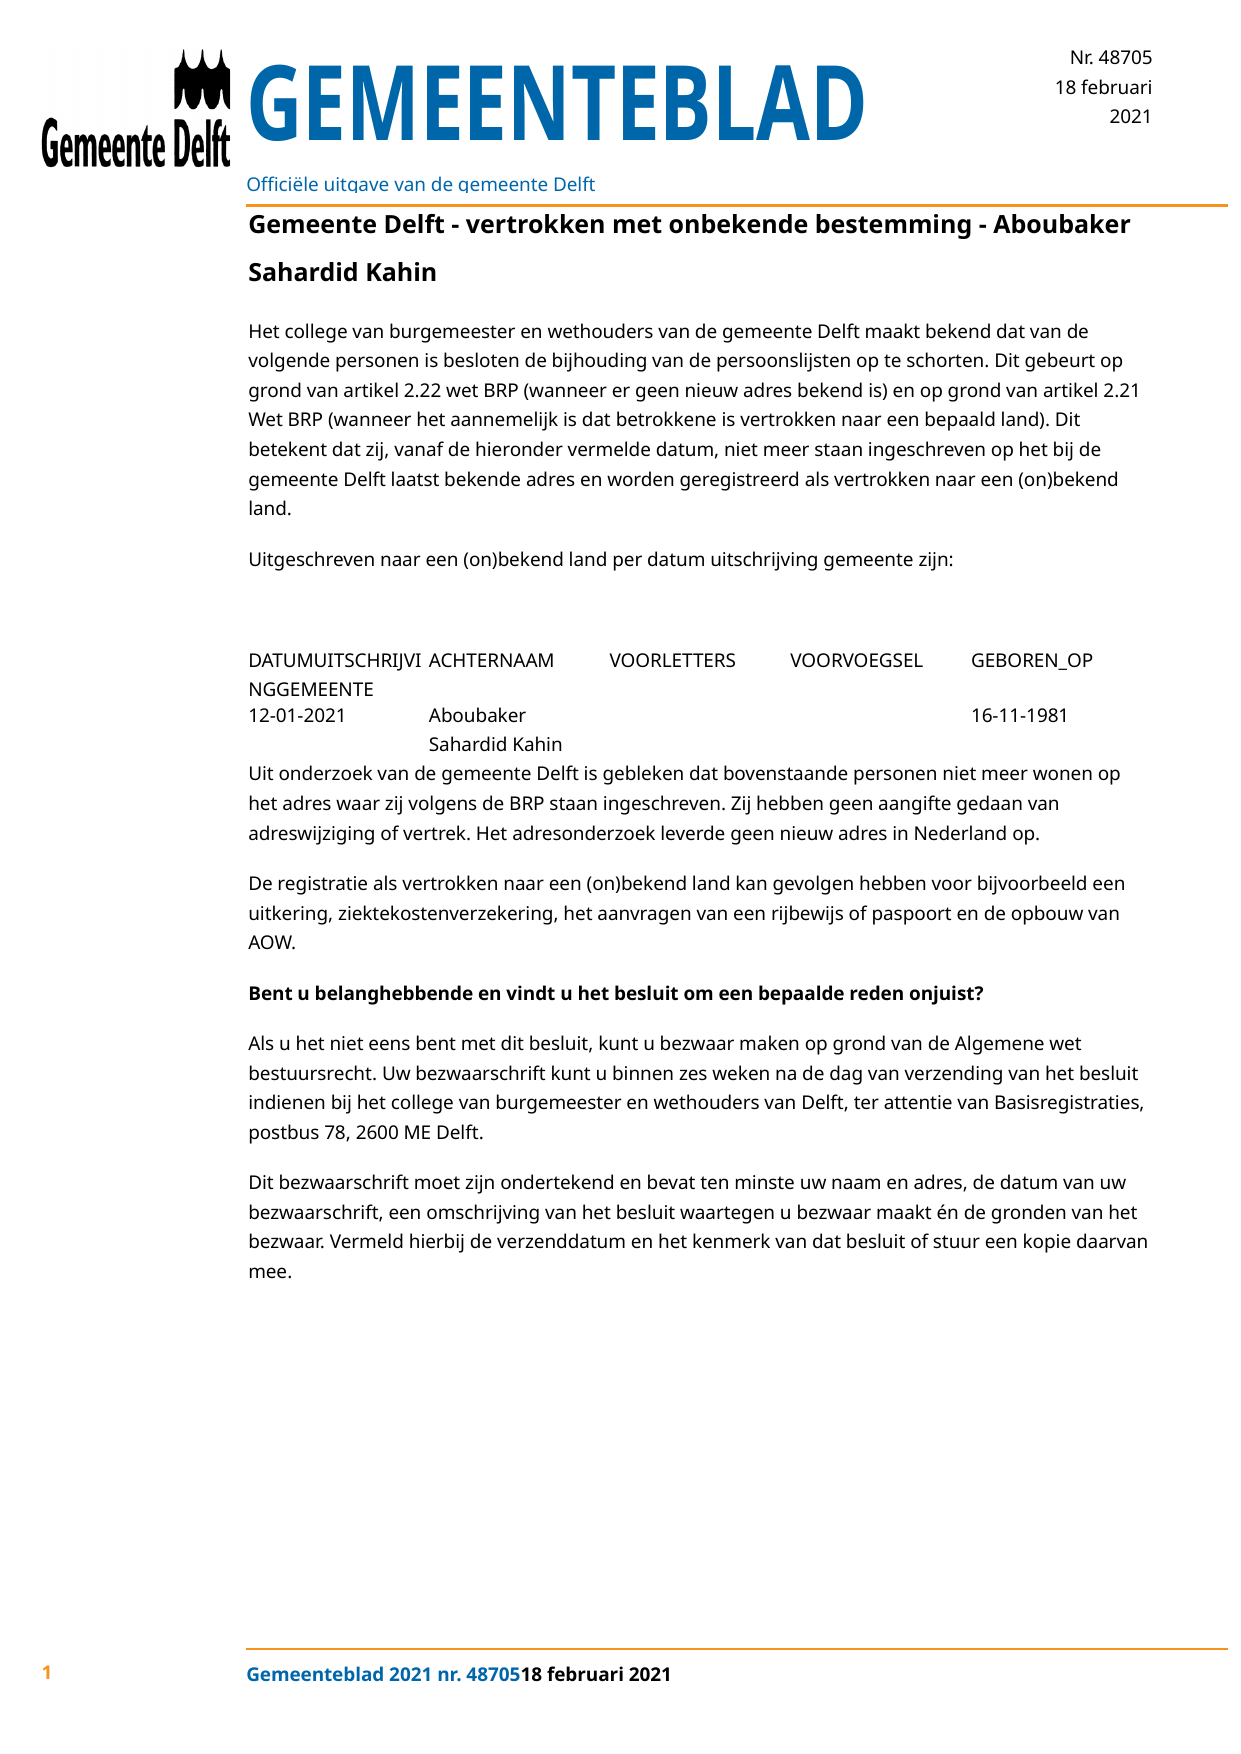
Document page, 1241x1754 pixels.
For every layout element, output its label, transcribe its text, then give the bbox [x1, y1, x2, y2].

text Als u het niet eens bent met dit besluit, kunt u bezwaar maken op grond van de Algemene wet bestuursrecht. Uw bezwaarschrift kunt u binnen zes weken na de dag van verzending van het besluit indienen bij het college van burgemeester en wethouders van Delft, ter attentie van Basisregistraties, postbus 78, 2600 ME Delft. [248, 1030, 1152, 1145]
table_cell [609, 702, 790, 757]
text Bent u belanghebbende en vindt u het besluit om een bepaalde reden onjuist? [248, 980, 1152, 1006]
table_header GEBOREN_OP [971, 647, 1152, 702]
table_cell 12-01-2021 [248, 702, 429, 757]
table_header ACHTERNAAM [429, 647, 609, 702]
picture [41, 47, 231, 172]
text De registratie als vertrokken naar een (on)bekend land kan gevolgen hebben voor bijvoorbeeld een uitkering, ziektekostenverzekering, het aanvragen van een rijbewijs of paspoort en de opbouw van AOW. [248, 870, 1152, 955]
text Uit onderzoek van de gemeente Delft is gebleken dat bovenstaande personen niet meer wonen op het adres waar zij volgens de BRP staan ingeschreven. Zij hebben geen aangifte gedaan van adreswijziging of vertrek. Het adresonderzoek leverde geen nieuw adres in Nederland op. [248, 761, 1152, 846]
table_cell Aboubaker Sahardid Kahin [429, 702, 609, 757]
text Uitgeschreven naar een (on)bekend land per datum uitschrijving gemeente zijn: [248, 546, 1152, 572]
text Dit bezwaarschrift moet zijn ondertekend en bevat ten minste uw naam en adres, de datum van uw bezwaarschrift, een omschrijving van het besluit waartegen u bezwaar maakt én de gronden van het bezwaar. Vermeld hierbij de verzenddatum en het kenmerk van dat besluit of stuur een kopie daarvan mee. [248, 1169, 1152, 1284]
table_cell 16-11-1981 [971, 702, 1152, 757]
table_cell [790, 702, 971, 757]
table_header VOORLETTERS [609, 647, 790, 702]
text Gemeente Delft - vertrokken met onbekende bestemming - Aboubaker Sahardid Kahin [248, 207, 1152, 288]
text Het college van burgemeester en wethouders van de gemeente Delft maakt bekend dat van de volgende personen is besloten de bijhouding van de persoonslijsten op te schorten. Dit gebeurt op grond van artikel 2.22 wet BRP (wanneer er geen nieuw adres bekend is) en op grond van artikel 2.21 Wet BRP (wanneer het aannemelijk is dat betrokkene is vertrokken naar een bepaald land). Dit betekent dat zij, vanaf de hieronder vermelde datum, niet meer staan ingeschreven op het bij de gemeente Delft laatst bekende adres en worden geregistreerd als vertrokken naar een (on)bekend land. [248, 318, 1152, 521]
table_header VOORVOEGSEL [790, 647, 971, 702]
table_header DATUMUITSCHRIJVINGGEMEENTE [248, 647, 429, 702]
